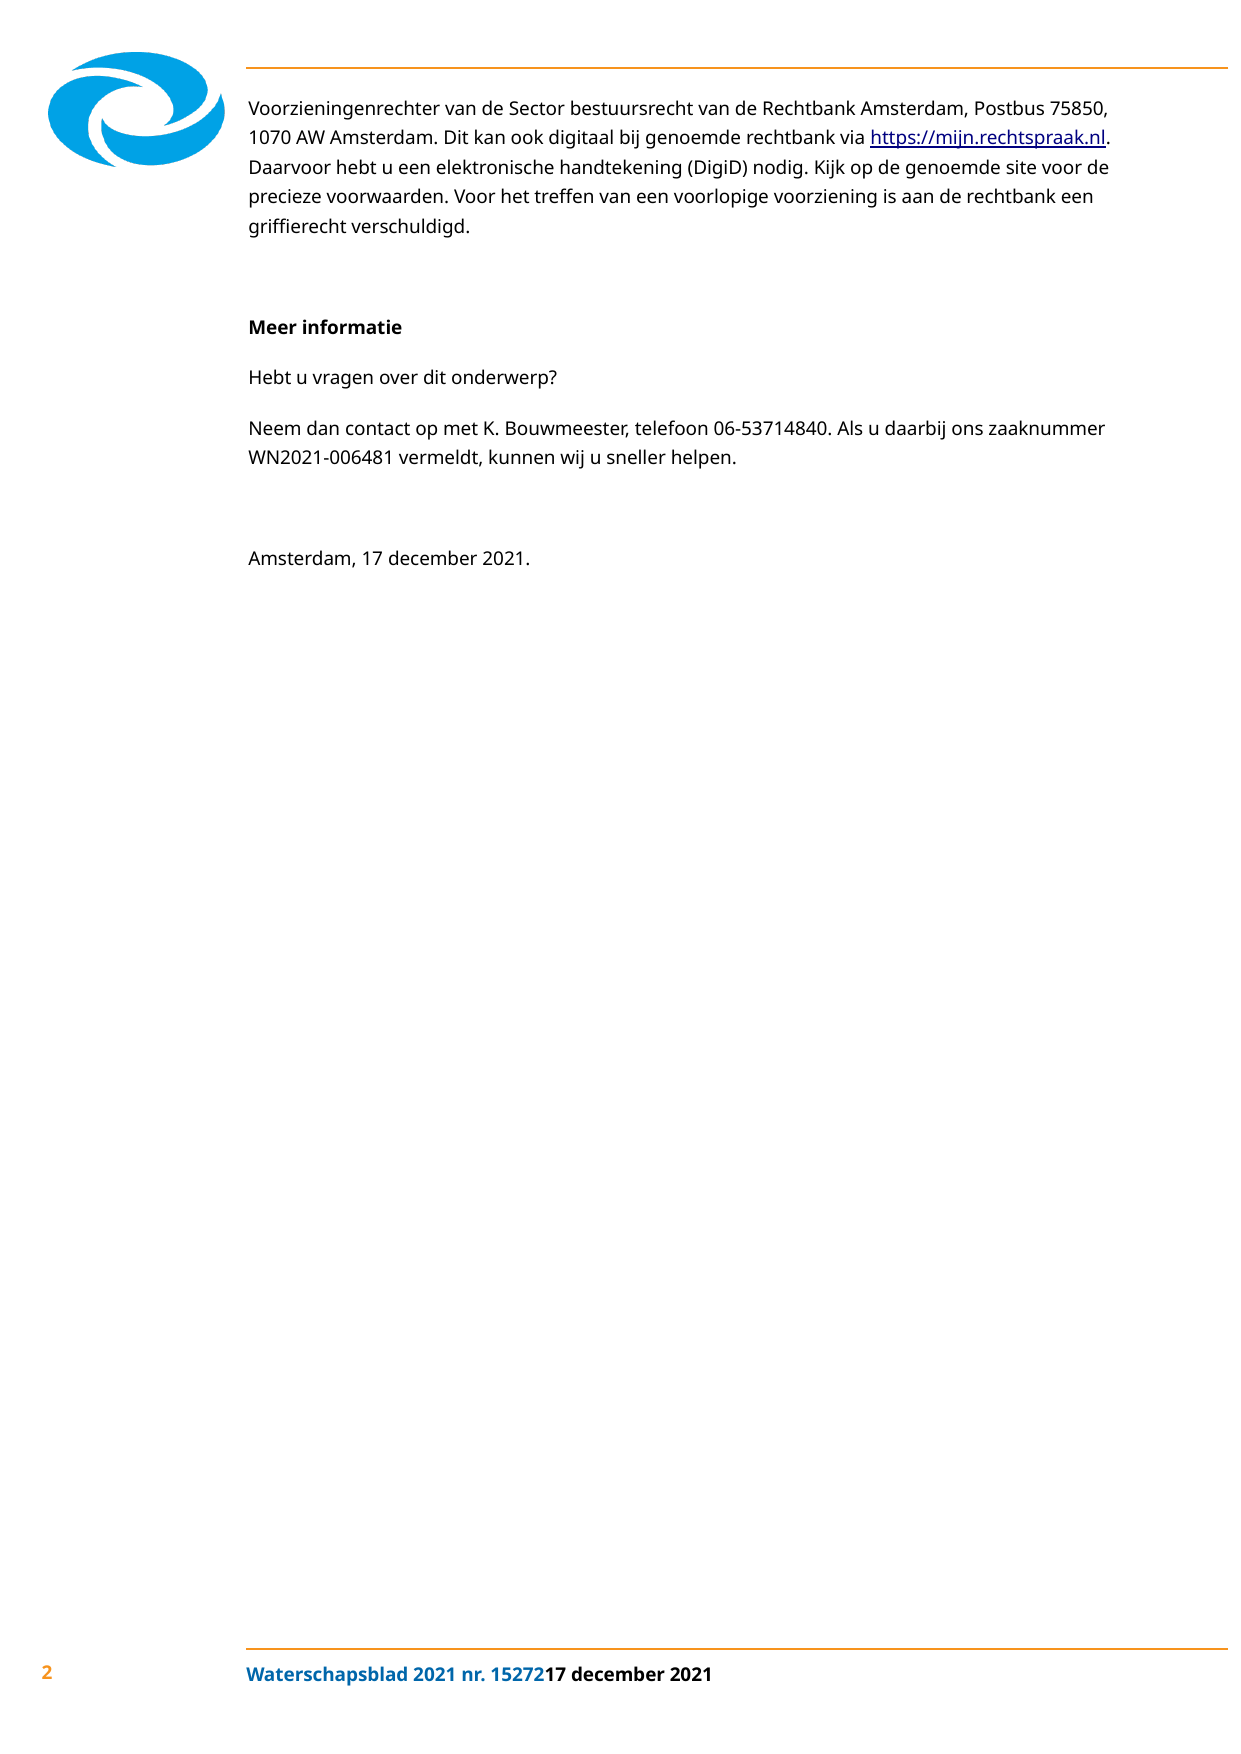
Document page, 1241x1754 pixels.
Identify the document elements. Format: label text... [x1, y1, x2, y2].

text Neem dan contact op met K. Bouwmeester, telefoon 06-53714840. Als u daarbij ons zaaknummer WN2021-006481 vermeldt, kunnen wij u sneller helpen. [248, 415, 1152, 470]
text Voorzieningenrechter van de Sector bestuursrecht van de Rechtbank Amsterdam, Postbus 75850, 1070 AW Amsterdam. Dit kan ook digitaal bij genoemde rechtbank via https://mijn.rechtspraak.nl. Daarvoor hebt u een elektronische handtekening (DigiD) nodig. Kijk op de genoemde site voor de precieze voorwaarden. Voor het treffen van een voorlopige voorziening is aan de rechtbank een griffierecht verschuldigd. [248, 95, 1152, 239]
text Meer informatie [248, 314, 1152, 340]
picture [41, 47, 231, 172]
text Amsterdam, 17 december 2021. [248, 545, 1152, 571]
text Hebt u vragen over dit onderwerp? [248, 364, 1152, 390]
